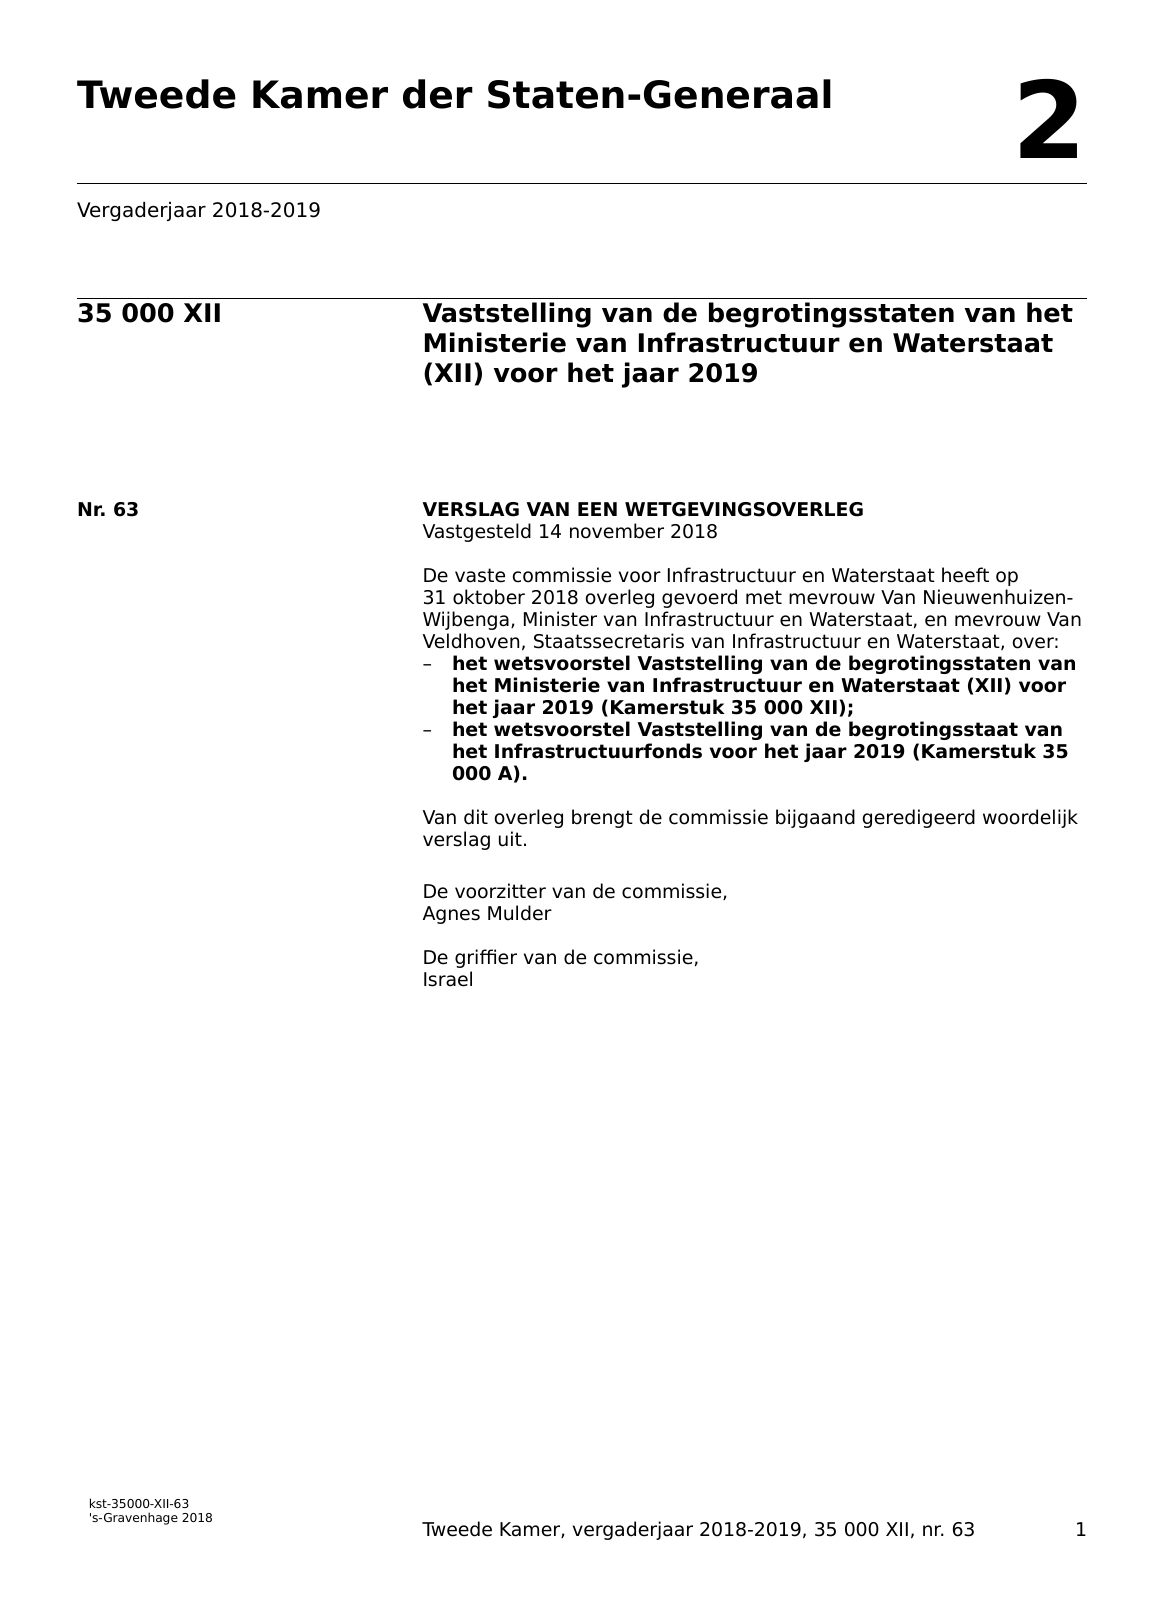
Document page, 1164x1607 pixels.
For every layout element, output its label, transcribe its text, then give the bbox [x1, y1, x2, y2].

text 's-Gravenhage 2018 [88, 1511, 323, 1525]
text – het wetsvoorstel Vaststelling van de begrotingsstaten van het Ministerie van Infrastructuur en Waterstaat (XII) voor het jaar 2019 (Kamerstuk 35 000 XII); [422, 653, 1087, 719]
table_cell Vergaderjaar 2018-2019 [77, 184, 1087, 298]
text De griffier van de commissie, Israel [422, 947, 1087, 991]
text – het wetsvoorstel Vaststelling van de begrotingsstaat van het Infrastructuurfonds voor het jaar 2019 (Kamerstuk 35 000 A). [422, 719, 1087, 785]
subtitle Nr. 63 VERSLAG VAN EEN WETGEVINGSOVERLEG [77, 499, 1087, 521]
text Van dit overleg brengt de commissie bijgaand geredigeerd woordelijk verslag uit. [422, 807, 1087, 851]
text kst-35000-XII-63 [88, 1497, 323, 1511]
text De vaste commissie voor Infrastructuur en Waterstaat heeft op 31 oktober 2018 overleg gevoerd met mevrouw Van Nieuwenhuizen-Wijbenga, Minister van Infrastructuur en Waterstaat, en mevrouw Van Veldhoven, Staatssecretaris van Infrastructuur en Waterstaat, over: [422, 565, 1087, 653]
table_header Tweede Kamer der Staten-Generaal [77, 59, 886, 183]
text De voorzitter van de commissie, Agnes Mulder [422, 881, 1087, 925]
subtitle 35 000 XII Vaststelling van de begrotingsstaten van het Ministerie van Infrastructuur en Waterstaat (XII) voor het jaar 2019 [77, 299, 1087, 388]
text Vastgesteld 14 november 2018 [422, 521, 1087, 543]
table_header 2 [886, 59, 1087, 183]
